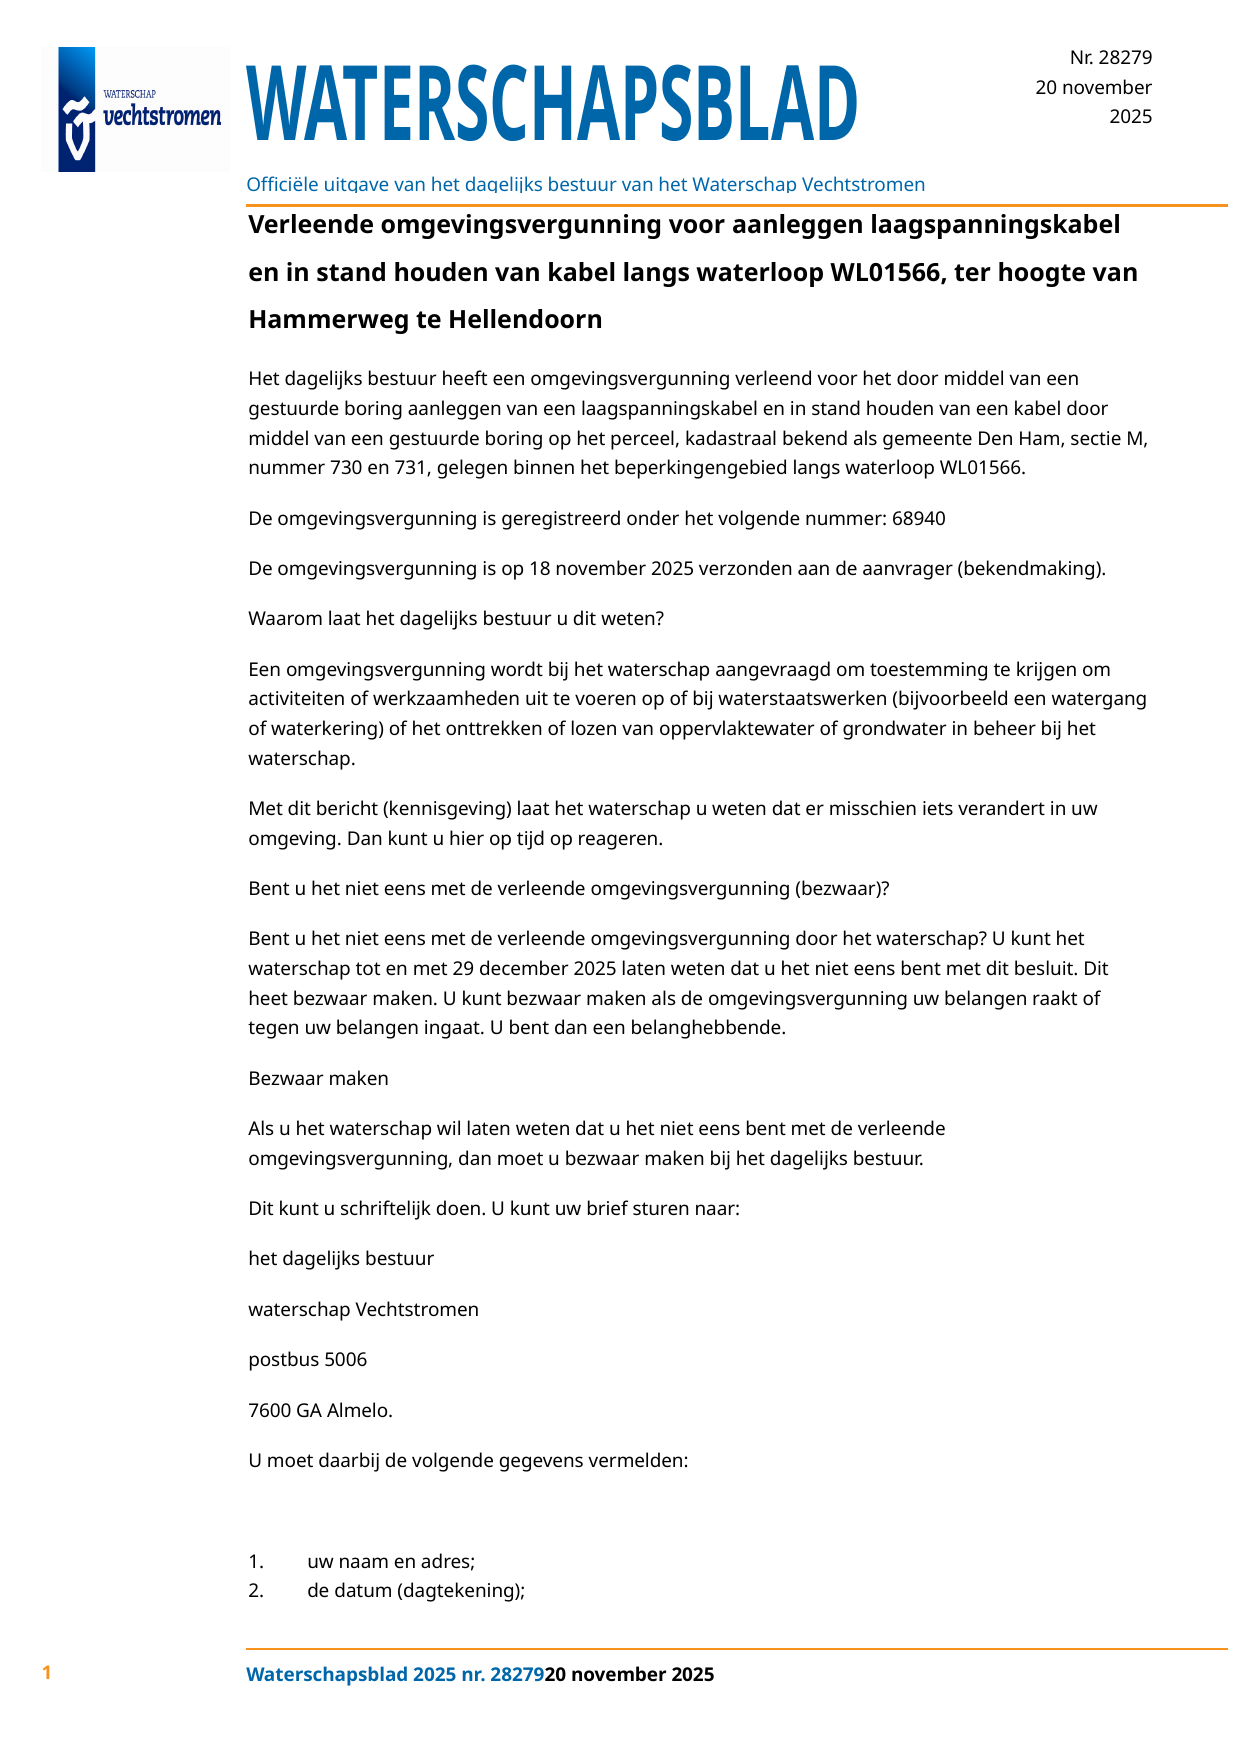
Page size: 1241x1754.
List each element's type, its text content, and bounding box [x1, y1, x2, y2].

text 7600 GA Almelo. [248, 1397, 1152, 1422]
text Met dit bericht (kennisgeving) laat het waterschap u weten dat er misschien iets verandert in uw omgeving. Dan kunt u hier op tijd op reageren. [248, 795, 1152, 850]
text U moet daarbij de volgende gegevens vermelden: [248, 1447, 1152, 1473]
text waterschap Vechtstromen [248, 1296, 1152, 1322]
text Een omgevingsvergunning wordt bij het waterschap aangevraagd om toestemming te krijgen om activiteiten of werkzaamheden uit te voeren op of bij waterstaatswerken (bijvoorbeeld een watergang of waterkering) of het onttrekken of lozen van oppervlaktewater of grondwater in beheer bij het waterschap. [248, 656, 1152, 770]
text De omgevingsvergunning is geregistreerd onder het volgende nummer: 68940 [248, 505, 1152, 530]
text De omgevingsvergunning is op 18 november 2025 verzonden aan de aanvrager (bekendmaking). [248, 555, 1152, 581]
list uw naam en adres; [248, 1548, 1152, 1574]
picture [41, 47, 231, 172]
text Als u het waterschap wil laten weten dat u het niet eens bent met de verleende omgevingsvergunning, dan moet u bezwaar maken bij het dagelijks bestuur. [248, 1115, 1152, 1170]
text Waarom laat het dagelijks bestuur u dit weten? [248, 606, 1152, 631]
text Verleende omgevingsvergunning voor aanleggen laagspanningskabel en in stand houden van kabel langs waterloop WL01566, ter hoogte van Hammerweg te Hellendoorn [248, 207, 1152, 336]
text Dit kunt u schriftelijk doen. U kunt uw brief sturen naar: [248, 1195, 1152, 1221]
text Bent u het niet eens met de verleende omgevingsvergunning door het waterschap? U kunt het waterschap tot en met 29 december 2025 laten weten dat u het niet eens bent met dit besluit. Dit heet bezwaar maken. U kunt bezwaar maken als de omgevingsvergunning uw belangen raakt of tegen uw belangen ingaat. U bent dan een belanghebbende. [248, 926, 1152, 1040]
text Het dagelijks bestuur heeft een omgevingsvergunning verleend voor het door middel van een gestuurde boring aanleggen van een laagspanningskabel en in stand houden van een kabel door middel van een gestuurde boring op het perceel, kadastraal bekend als gemeente Den Ham, sectie M, nummer 730 en 731, gelegen binnen het beperkingengebied langs waterloop WL01566. [248, 366, 1152, 480]
text het dagelijks bestuur [248, 1246, 1152, 1271]
text Bezwaar maken [248, 1065, 1152, 1090]
text postbus 5006 [248, 1346, 1152, 1372]
text Bent u het niet eens met de verleende omgevingsvergunning (bezwaar)? [248, 875, 1152, 901]
list de datum (dagtekening); [248, 1578, 1152, 1603]
